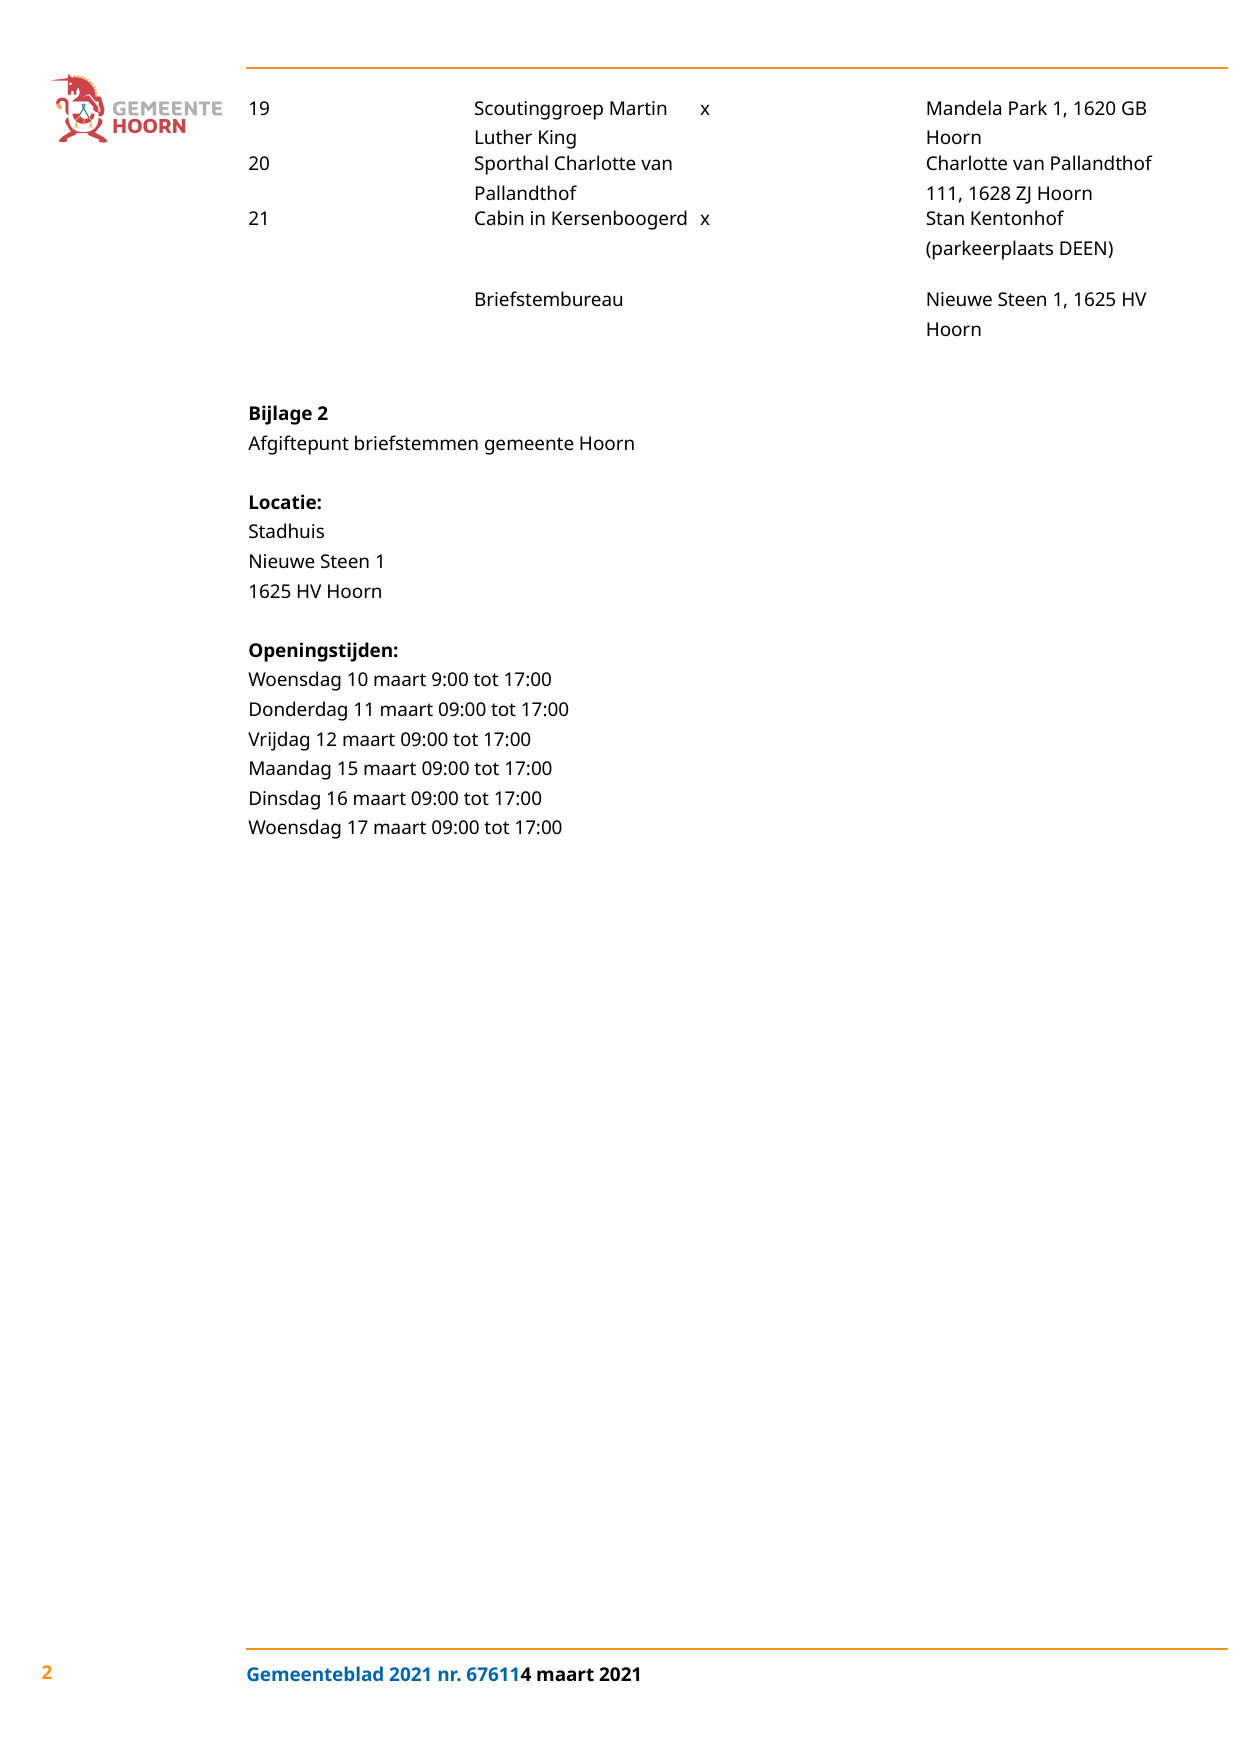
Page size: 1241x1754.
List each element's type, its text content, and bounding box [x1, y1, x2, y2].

table_cell Nieuwe Steen 1, 1625 HV Hoorn [926, 286, 1152, 342]
table_cell [474, 261, 700, 286]
text Openingstijden: [248, 637, 1152, 663]
table_cell [700, 342, 926, 367]
table_cell Stan Kentonhof (parkeerplaats DEEN) [926, 205, 1152, 261]
table_cell [926, 261, 1152, 286]
table_cell 19 [248, 95, 474, 150]
table_cell Cabin in Kersenboogerd [474, 205, 700, 261]
text Vrijdag 12 maart 09:00 tot 17:00 [248, 726, 1152, 751]
text 1625 HV Hoorn [248, 578, 1152, 603]
table_cell Briefstembureau [474, 286, 700, 342]
text Bijlage 2 [248, 400, 1152, 426]
text Afgiftepunt briefstemmen gemeente Hoorn [248, 430, 1152, 456]
table_cell x [700, 95, 926, 150]
table_cell [248, 342, 474, 367]
table_cell 20 [248, 150, 474, 205]
text Locatie: [248, 489, 1152, 515]
text Dinsdag 16 maart 09:00 tot 17:00 [248, 785, 1152, 811]
table_cell Charlotte van Pallandthof 111, 1628 ZJ Hoorn [926, 150, 1152, 205]
table_cell Sporthal Charlotte van Pallandthof [474, 150, 700, 205]
table_cell [248, 286, 474, 342]
text Nieuwe Steen 1 [248, 548, 1152, 574]
table_cell [700, 150, 926, 205]
table_cell Scoutinggroep Martin Luther King [474, 95, 700, 150]
table_cell 21 [248, 205, 474, 261]
table_cell [700, 286, 926, 342]
text Stadhuis [248, 519, 1152, 544]
picture [41, 47, 231, 172]
text Woensdag 17 maart 09:00 tot 17:00 [248, 814, 1152, 840]
table_cell [700, 261, 926, 286]
table_cell [474, 342, 700, 367]
text Maandag 15 maart 09:00 tot 17:00 [248, 755, 1152, 781]
table_cell Mandela Park 1, 1620 GB Hoorn [926, 95, 1152, 150]
text Donderdag 11 maart 09:00 tot 17:00 [248, 696, 1152, 722]
table_cell [248, 261, 474, 286]
text Woensdag 10 maart 9:00 tot 17:00 [248, 667, 1152, 692]
table_cell [926, 342, 1152, 367]
table_cell x [700, 205, 926, 261]
